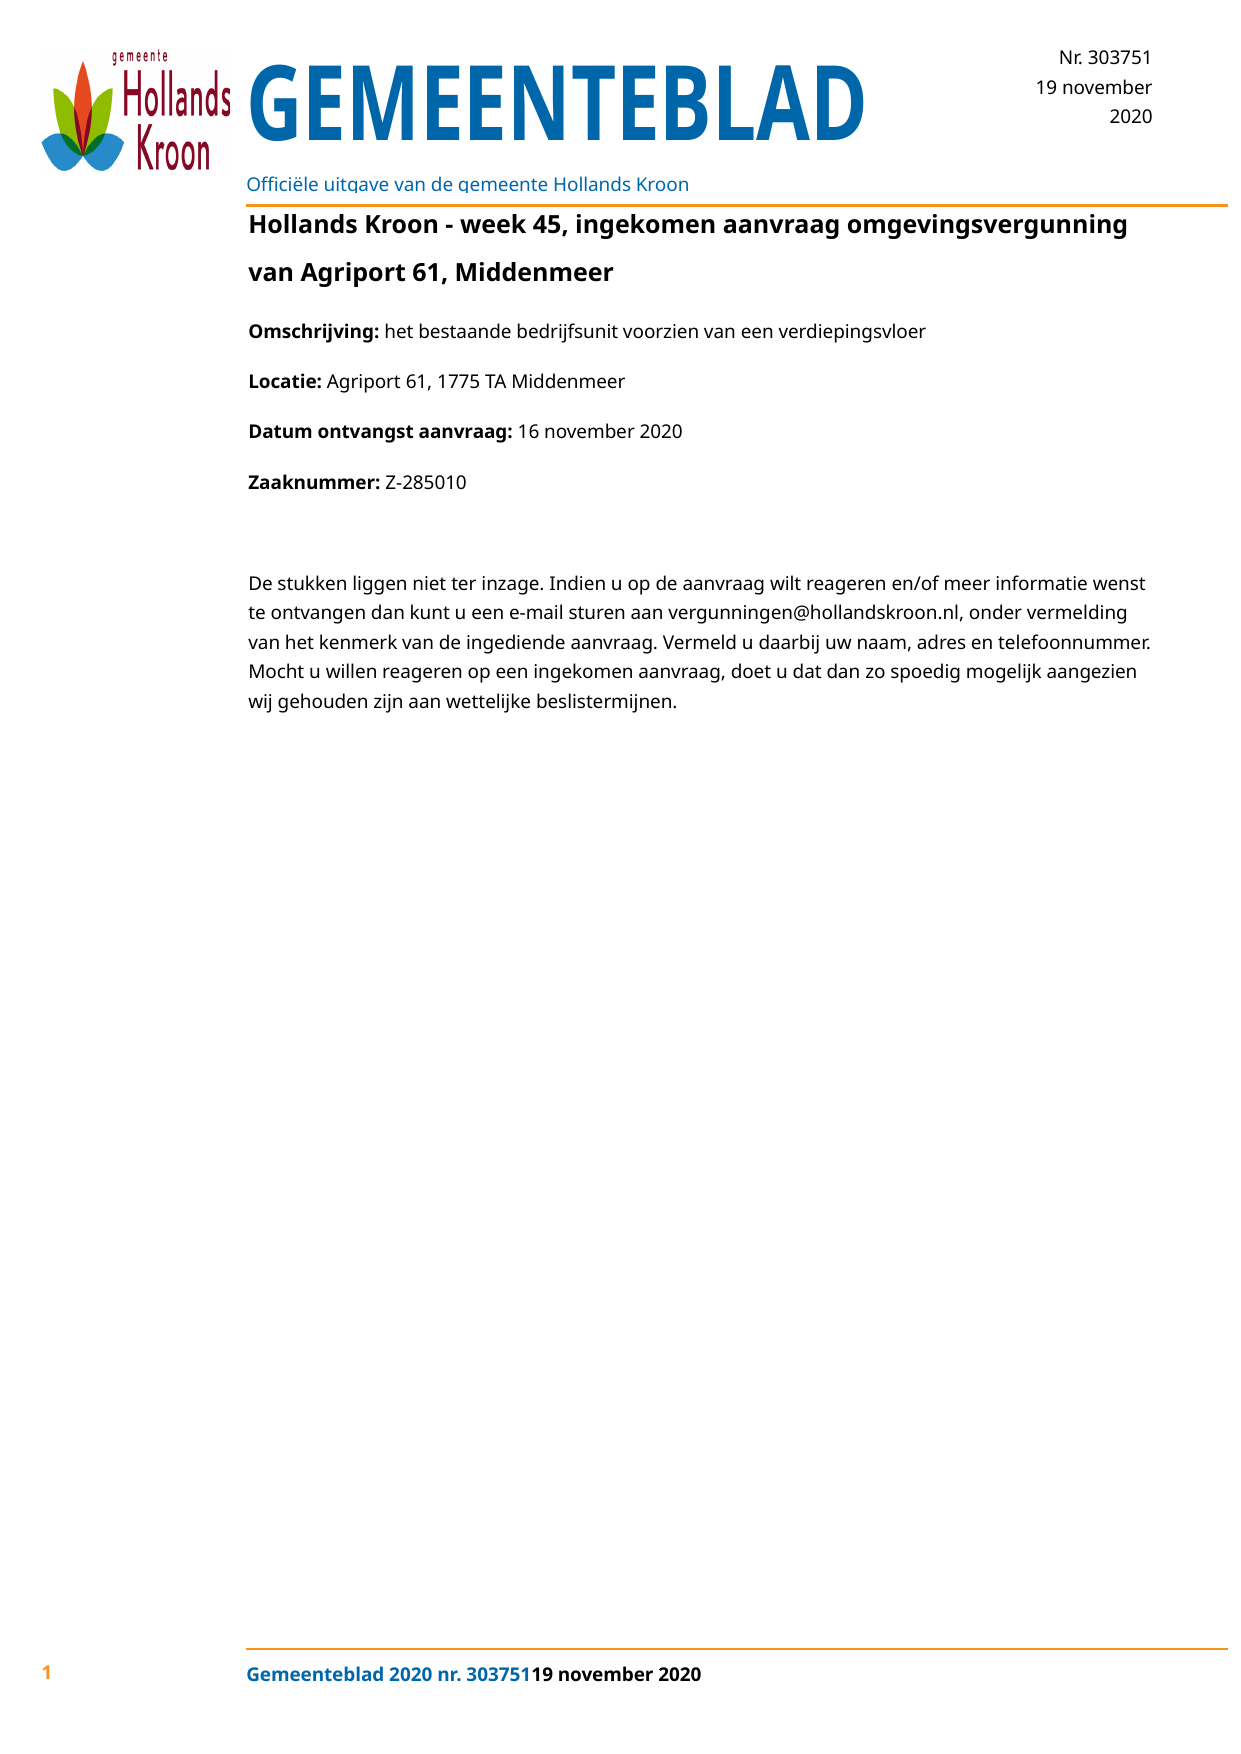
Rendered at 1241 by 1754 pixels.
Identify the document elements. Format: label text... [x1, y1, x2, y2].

picture [41, 47, 231, 172]
text Hollands Kroon - week 45, ingekomen aanvraag omgevingsvergunning van Agriport 61, Middenmeer [248, 207, 1152, 288]
text De stukken liggen niet ter inzage. Indien u op de aanvraag wilt reageren en/of meer informatie wenst te ontvangen dan kunt u een e-mail sturen aan vergunningen@hollandskroon.nl, onder vermelding van het kenmerk van de ingediende aanvraag. Vermeld u daarbij uw naam, adres en telefoonnummer. Mocht u willen reageren op een ingekomen aanvraag, doet u dat dan zo spoedig mogelijk aangezien wij gehouden zijn aan wettelijke beslistermijnen. [248, 570, 1152, 714]
text Omschrijving: het bestaande bedrijfsunit voorzien van een verdiepingsvloer [248, 318, 1152, 344]
text Locatie: Agriport 61, 1775 TA Middenmeer [248, 368, 1152, 394]
text Datum ontvangst aanvraag: 16 november 2020 [248, 419, 1152, 444]
text Zaaknummer: Z-285010 [248, 469, 1152, 495]
